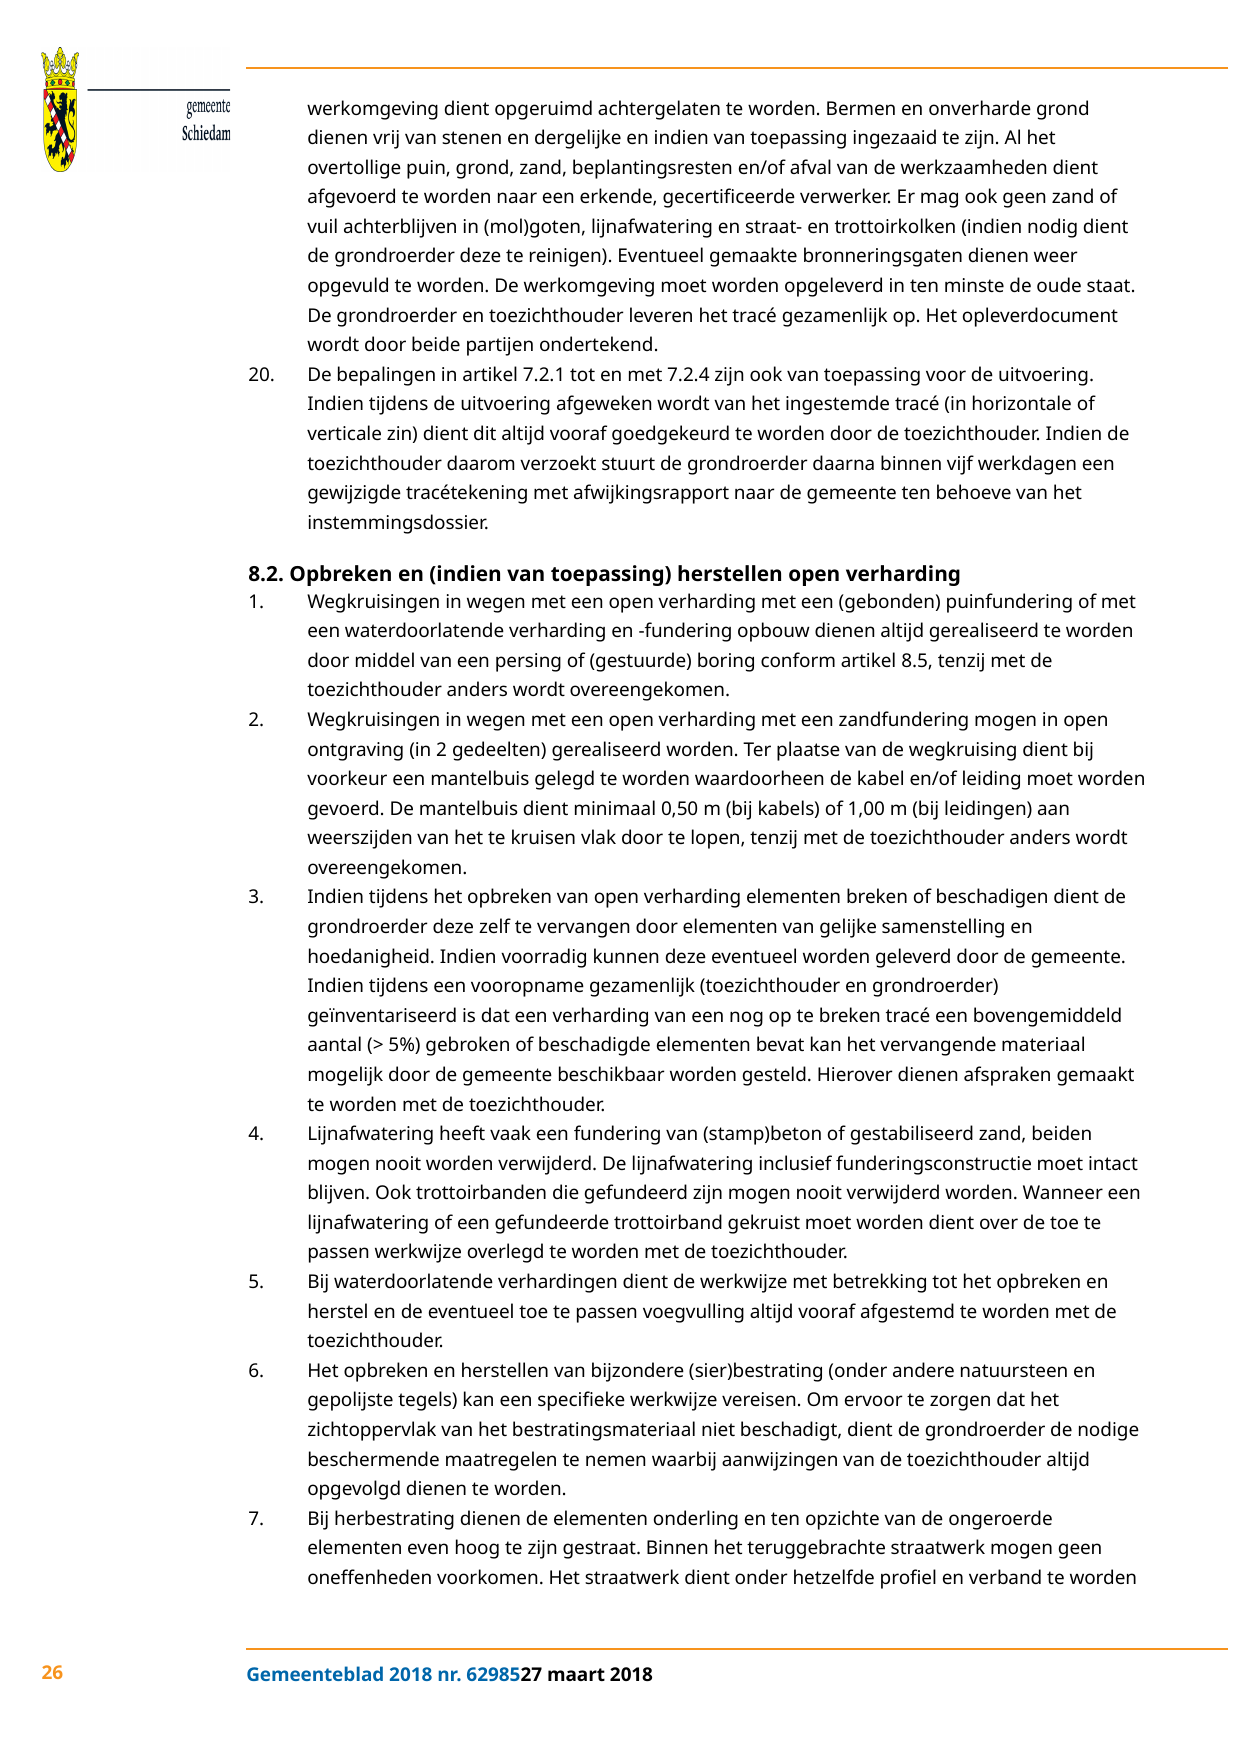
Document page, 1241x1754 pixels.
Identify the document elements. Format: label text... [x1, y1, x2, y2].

list Indien tijdens het opbreken van open verharding elementen breken of beschadigen dient de grondroerder deze zelf te vervangen door elementen van gelijke samenstelling en hoedanigheid. Indien voorradig kunnen deze eventueel worden geleverd door de gemeente. Indien tijdens een vooropname gezamenlijk (toezichthouder en grondroerder) geïnventariseerd is dat een verharding van een nog op te breken tracé een bovengemiddeld aantal (> 5%) gebroken of beschadigde elementen bevat kan het vervangende materiaal mogelijk door de gemeente beschikbaar worden gesteld. Hierover dienen afspraken gemaakt te worden met de toezichthouder. [248, 884, 1152, 1116]
list Wegkruisingen in wegen met een open verharding met een zandfundering mogen in open ontgraving (in 2 gedeelten) gerealiseerd worden. Ter plaatse van de wegkruising dient bij voorkeur een mantelbuis gelegd te worden waardoorheen de kabel en/of leiding moet worden gevoerd. De mantelbuis dient minimaal 0,50 m (bij kabels) of 1,00 m (bij leidingen) aan weerszijden van het te kruisen vlak door te lopen, tenzij met de toezichthouder anders wordt overeengekomen. [248, 706, 1152, 880]
text 8.2. Opbreken en (indien van toepassing) herstellen open verharding [248, 559, 1152, 588]
list De bepalingen in artikel 7.2.1 tot en met 7.2.4 zijn ook van toepassing voor de uitvoering. Indien tijdens de uitvoering afgeweken wordt van het ingestemde tracé (in horizontale of verticale zin) dient dit altijd vooraf goedgekeurd te worden door de toezichthouder. Indien de toezichthouder daarom verzoekt stuurt de grondroerder daarna binnen vijf werkdagen een gewijzigde tracétekening met afwijkingsrapport naar de gemeente ten behoeve van het instemmingsdossier. [248, 361, 1152, 535]
list Bij herbestrating dienen de elementen onderling en ten opzichte van de ongeroerde elementen even hoog te zijn gestraat. Binnen het teruggebrachte straatwerk mogen geen oneffenheden voorkomen. Het straatwerk dient onder hetzelfde profiel en verband te worden [248, 1505, 1152, 1590]
list Het opbreken en herstellen van bijzondere (sier)bestrating (onder andere natuursteen en gepolijste tegels) kan een specifieke werkwijze vereisen. Om ervoor te zorgen dat het zichtoppervlak van het bestratingsmateriaal niet beschadigt, dient de grondroerder de nodige beschermende maatregelen te nemen waarbij aanwijzingen van de toezichthouder altijd opgevolgd dienen te worden. [248, 1357, 1152, 1501]
list Lijnafwatering heeft vaak een fundering van (stamp)beton of gestabiliseerd zand, beiden mogen nooit worden verwijderd. De lijnafwatering inclusief funderingsconstructie moet intact blijven. Ook trottoirbanden die gefundeerd zijn mogen nooit verwijderd worden. Wanneer een lijnafwatering of een gefundeerde trottoirband gekruist moet worden dient over de toe te passen werkwijze overlegd te worden met de toezichthouder. [248, 1120, 1152, 1264]
list werkomgeving dient opgeruimd achtergelaten te worden. Bermen en onverharde grond dienen vrij van stenen en dergelijke en indien van toepassing ingezaaid te zijn. Al het overtollige puin, grond, zand, beplantingsresten en/of afval van de werkzaamheden dient afgevoerd te worden naar een erkende, gecertificeerde verwerker. Er mag ook geen zand of vuil achterblijven in (mol)goten, lijnafwatering en straat- en trottoirkolken (indien nodig dient de grondroerder deze te reinigen). Eventueel gemaakte bronneringsgaten dienen weer opgevuld te worden. De werkomgeving moet worden opgeleverd in ten minste de oude staat. De grondroerder en toezichthouder leveren het tracé gezamenlijk op. Het opleverdocument wordt door beide partijen ondertekend. [248, 95, 1152, 357]
picture [41, 47, 231, 172]
list Bij waterdoorlatende verhardingen dient de werkwijze met betrekking tot het opbreken en herstel en de eventueel toe te passen voegvulling altijd vooraf afgestemd te worden met de toezichthouder. [248, 1268, 1152, 1353]
list Wegkruisingen in wegen met een open verharding met een (gebonden) puinfundering of met een waterdoorlatende verharding en -fundering opbouw dienen altijd gerealiseerd te worden door middel van een persing of (gestuurde) boring conform artikel 8.5, tenzij met de toezichthouder anders wordt overeengekomen. [248, 588, 1152, 702]
